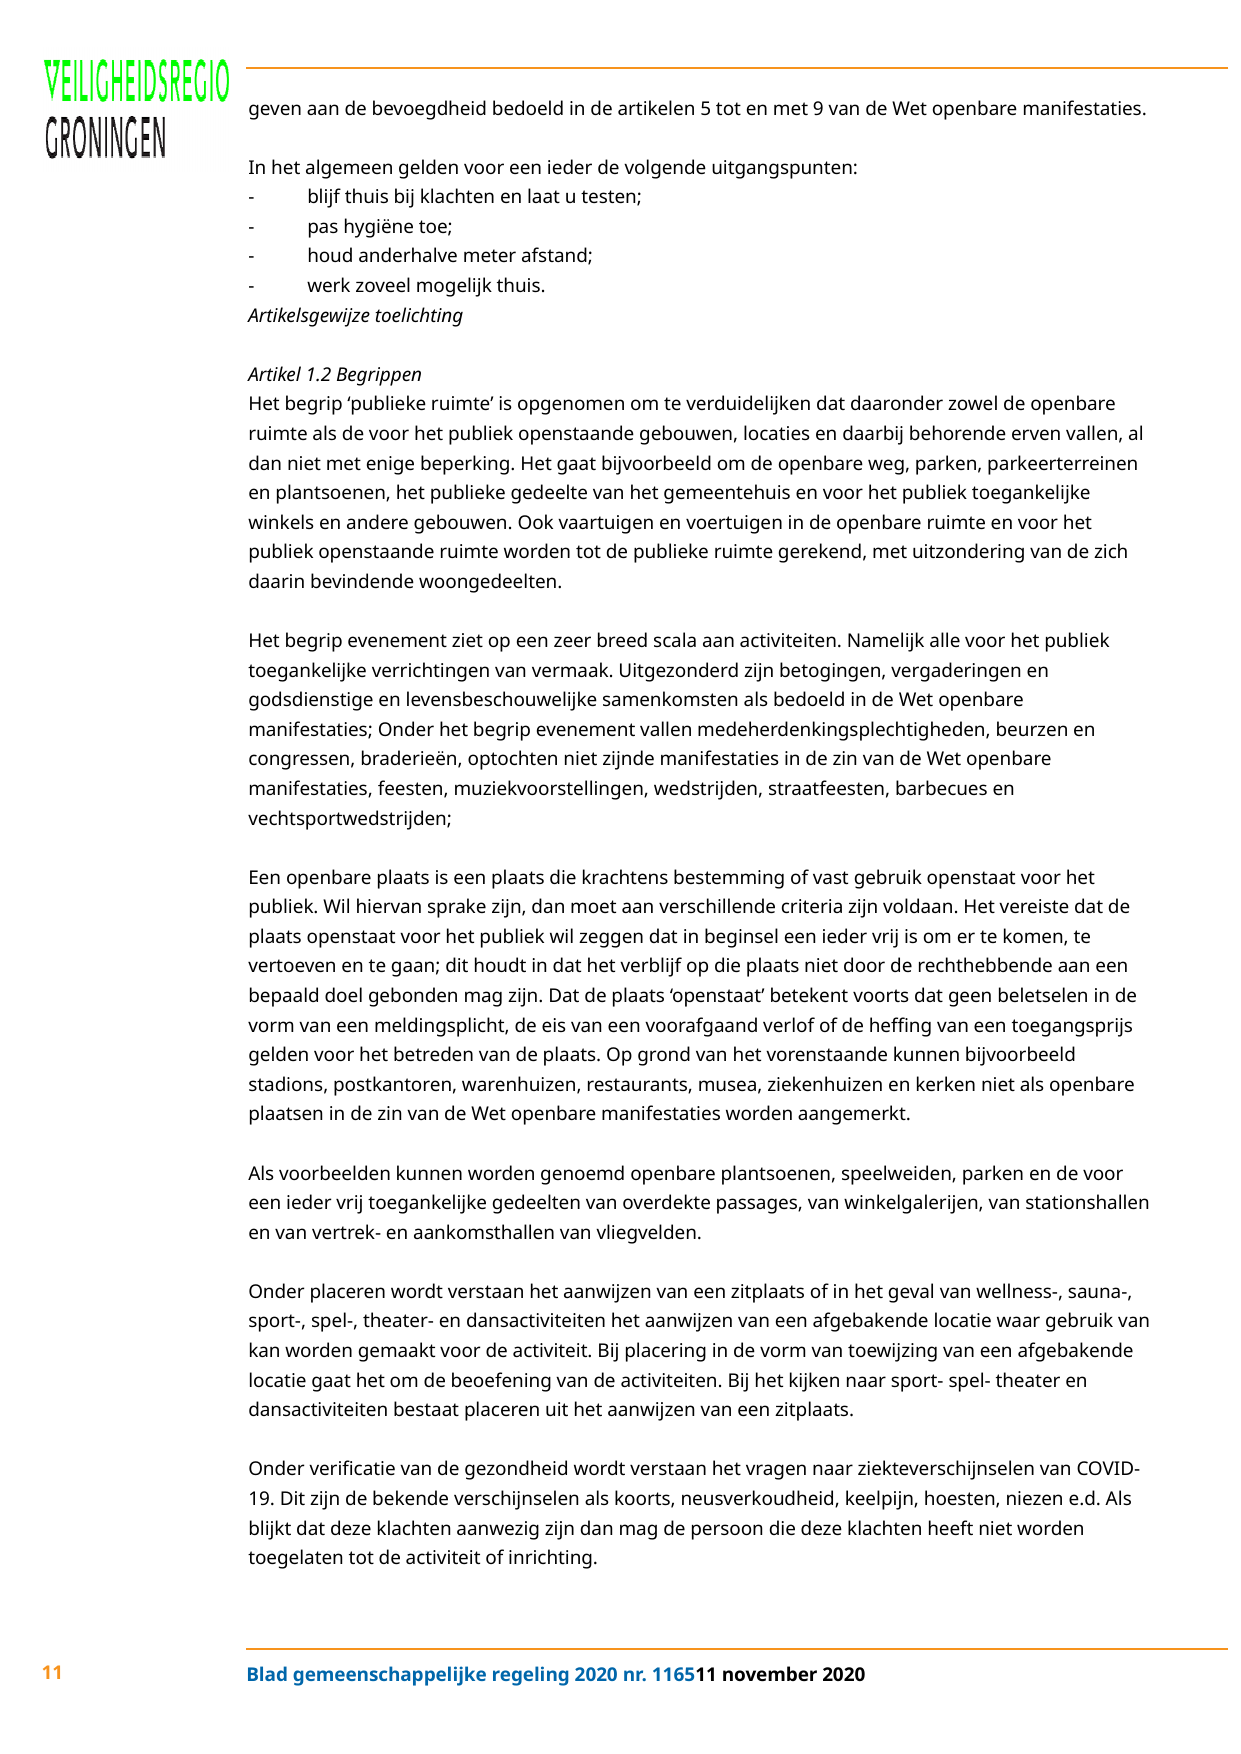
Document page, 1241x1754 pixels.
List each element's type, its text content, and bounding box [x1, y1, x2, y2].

list blijf thuis bij klachten en laat u testen; [248, 183, 1152, 209]
text Als voorbeelden kunnen worden genoemd openbare plantsoenen, speelweiden, parken en de voor een ieder vrij toegankelijke gedeelten van overdekte passages, van winkelgalerijen, van stationshallen en van vertrek- en aankomsthallen van vliegvelden. [248, 1160, 1152, 1245]
text Het begrip ‘publieke ruimte’ is opgenomen om te verduidelijken dat daaronder zowel de openbare ruimte als de voor het publiek openstaande gebouwen, locaties en daarbij behorende erven vallen, al dan niet met enige beperking. Het gaat bijvoorbeeld om de openbare weg, parken, parkeerterreinen en plantsoenen, het publieke gedeelte van het gemeentehuis en voor het publiek toegankelijke winkels en andere gebouwen. Ook vaartuigen en voertuigen in de openbare ruimte en voor het publiek openstaande ruimte worden tot de publieke ruimte gerekend, met uitzondering van de zich daarin bevindende woongedeelten. [248, 391, 1152, 594]
text Artikel 1.2 Begrippen [248, 361, 1152, 387]
text Onder placeren wordt verstaan het aanwijzen van een zitplaats of in het geval van wellness-, sauna-, sport-, spel-, theater- en dansactiviteiten het aanwijzen van een afgebakende locatie waar gebruik van kan worden gemaakt voor de activiteit. Bij placering in de vorm van toewijzing van een afgebakende locatie gaat het om de beoefening van de activiteiten. Bij het kijken naar sport- spel- theater en dansactiviteiten bestaat placeren uit het aanwijzen van een zitplaats. [248, 1278, 1152, 1422]
text Een openbare plaats is een plaats die krachtens bestemming of vast gebruik openstaat voor het publiek. Wil hiervan sprake zijn, dan moet aan verschillende criteria zijn voldaan. Het vereiste dat de plaats openstaat voor het publiek wil zeggen dat in beginsel een ieder vrij is om er te komen, te vertoeven en te gaan; dit houdt in dat het verblijf op die plaats niet door de rechthebbende aan een bepaald doel gebonden mag zijn. Dat de plaats ‘openstaat’ betekent voorts dat geen beletselen in de vorm van een meldingsplicht, de eis van een voorafgaand verlof of de heffing van een toegangsprijs gelden voor het betreden van de plaats. Op grond van het vorenstaande kunnen bijvoorbeeld stadions, postkantoren, warenhuizen, restaurants, musea, ziekenhuizen en kerken niet als openbare plaatsen in de zin van de Wet openbare manifestaties worden aangemerkt. [248, 864, 1152, 1126]
text Het begrip evenement ziet op een zeer breed scala aan activiteiten. Namelijk alle voor het publiek toegankelijke verrichtingen van vermaak. Uitgezonderd zijn betogingen, vergaderingen en godsdienstige en levensbeschouwelijke samenkomsten als bedoeld in de Wet openbare manifestaties; Onder het begrip evenement vallen medeherdenkingsplechtigheden, beurzen en congressen, braderieën, optochten niet zijnde manifestaties in de zin van de Wet openbare manifestaties, feesten, muziekvoorstellingen, wedstrijden, straatfeesten, barbecues en vechtsportwedstrijden; [248, 627, 1152, 831]
list werk zoveel mogelijk thuis. [248, 272, 1152, 298]
text geven aan de bevoegdheid bedoeld in de artikelen 5 tot en met 9 van de Wet openbare manifestaties. [248, 95, 1152, 121]
text Artikelsgewijze toelichting [248, 302, 1152, 328]
picture [41, 47, 231, 172]
list pas hygiëne toe; [248, 213, 1152, 239]
list houd anderhalve meter afstand; [248, 243, 1152, 268]
text Onder verificatie van de gezondheid wordt verstaan het vragen naar ziekteverschijnselen van COVID-19. Dit zijn de bekende verschijnselen als koorts, neusverkoudheid, keelpijn, hoesten, niezen e.d. Als blijkt dat deze klachten aanwezig zijn dan mag de persoon die deze klachten heeft niet worden toegelaten tot de activiteit of inrichting. [248, 1456, 1152, 1570]
text In het algemeen gelden voor een ieder de volgende uitgangspunten: [248, 154, 1152, 180]
